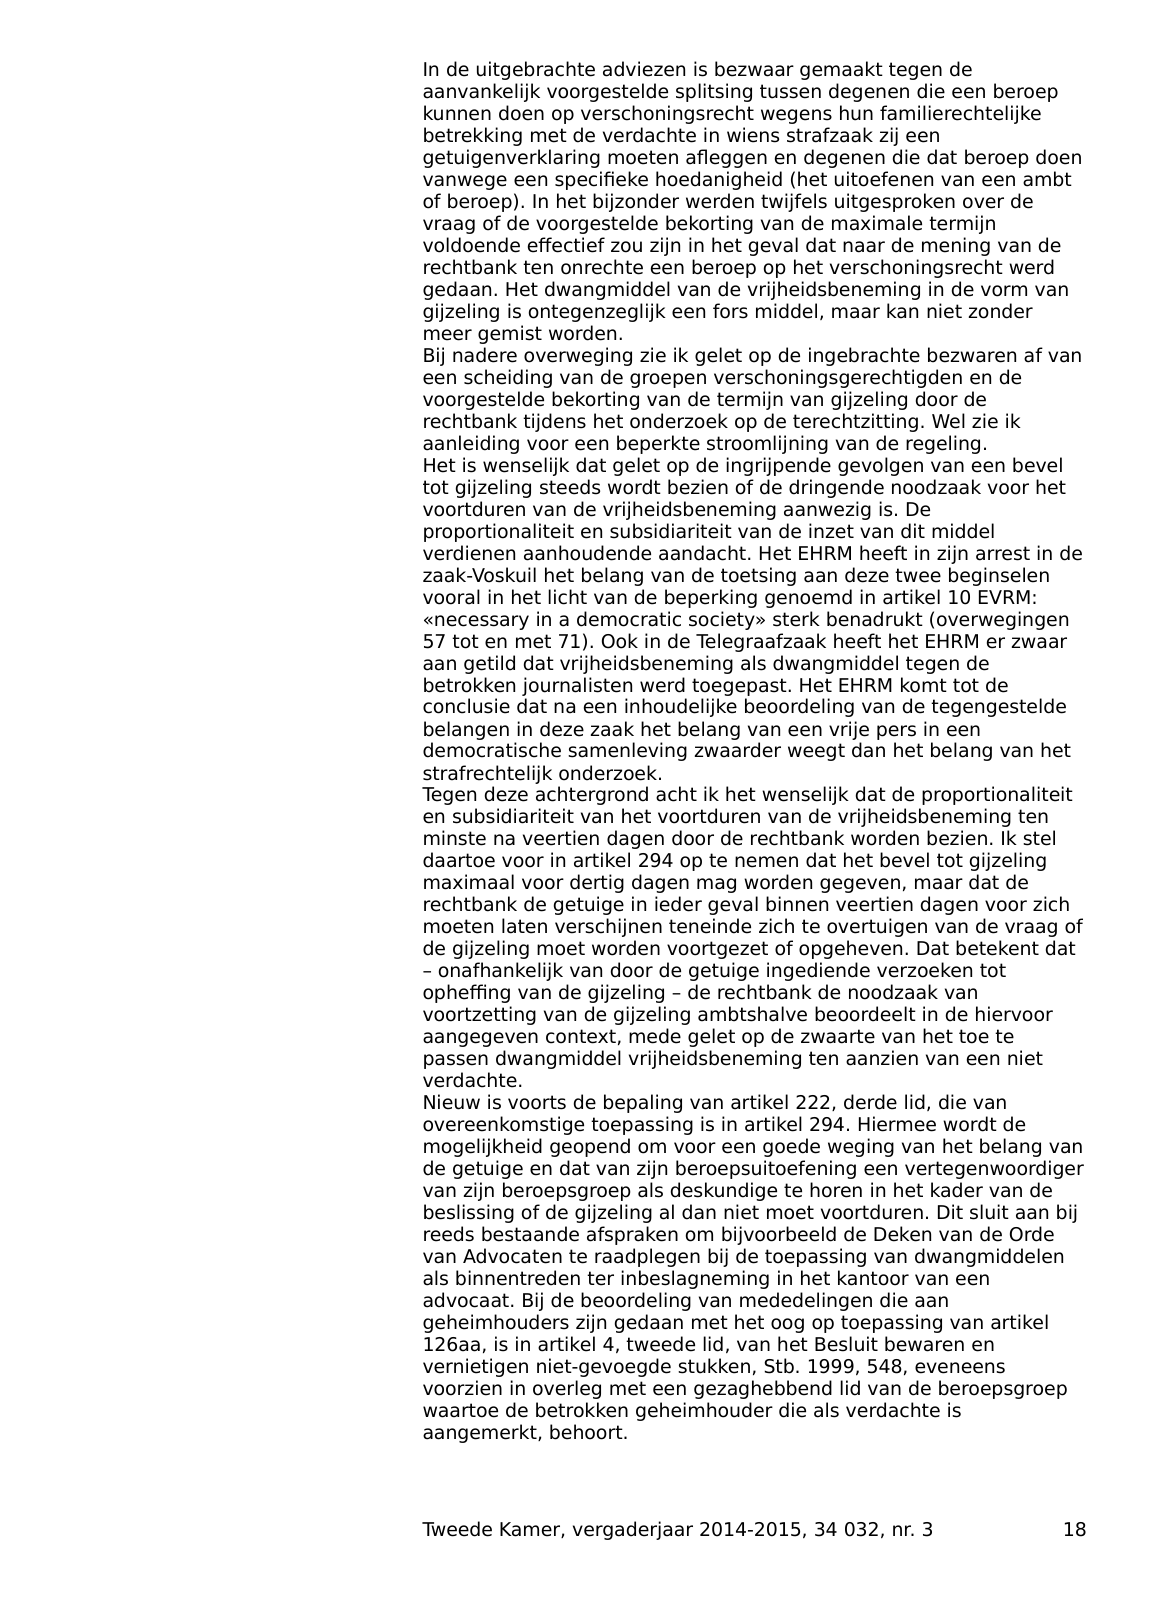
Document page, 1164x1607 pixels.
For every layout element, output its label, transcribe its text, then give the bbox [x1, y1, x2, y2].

text Tegen deze achtergrond acht ik het wenselijk dat de proportionaliteit en subsidiariteit van het voortduren van de vrijheidsbeneming ten minste na veertien dagen door de rechtbank worden bezien. Ik stel daartoe voor in artikel 294 op te nemen dat het bevel tot gijzeling maximaal voor dertig dagen mag worden gegeven, maar dat de rechtbank de getuige in ieder geval binnen veertien dagen voor zich moeten laten verschijnen teneinde zich te overtuigen van de vraag of de gijzeling moet worden voortgezet of opgeheven. Dat betekent dat – onafhankelijk van door de getuige ingediende verzoeken tot opheffing van de gijzeling – de rechtbank de noodzaak van voortzetting van de gijzeling ambtshalve beoordeelt in de hiervoor aangegeven context, mede gelet op de zwaarte van het toe te passen dwangmiddel vrijheidsbeneming ten aanzien van een niet verdachte. [422, 784, 1087, 1092]
text Het is wenselijk dat gelet op de ingrijpende gevolgen van een bevel tot gijzeling steeds wordt bezien of de dringende noodzaak voor het voortduren van de vrijheidsbeneming aanwezig is. De proportionaliteit en subsidiariteit van de inzet van dit middel verdienen aanhoudende aandacht. Het EHRM heeft in zijn arrest in de zaak-Voskuil het belang van de toetsing aan deze twee beginselen vooral in het licht van de beperking genoemd in artikel 10 EVRM: «necessary in a democratic society» sterk benadrukt (overwegingen 57 tot en met 71). Ook in de Telegraafzaak heeft het EHRM er zwaar aan getild dat vrijheidsbeneming als dwangmiddel tegen de betrokken journalisten werd toegepast. Het EHRM komt tot de conclusie dat na een inhoudelijke beoordeling van de tegengestelde belangen in deze zaak het belang van een vrije pers in een democratische samenleving zwaarder weegt dan het belang van het strafrechtelijk onderzoek. [422, 455, 1087, 784]
text Nieuw is voorts de bepaling van artikel 222, derde lid, die van overeenkomstige toepassing is in artikel 294. Hiermee wordt de mogelijkheid geopend om voor een goede weging van het belang van de getuige en dat van zijn beroepsuitoefening een vertegenwoordiger van zijn beroepsgroep als deskundige te horen in het kader van de beslissing of de gijzeling al dan niet moet voortduren. Dit sluit aan bij reeds bestaande afspraken om bijvoorbeeld de Deken van de Orde van Advocaten te raadplegen bij de toepassing van dwangmiddelen als binnentreden ter inbeslagneming in het kantoor van een advocaat. Bij de beoordeling van mededelingen die aan geheimhouders zijn gedaan met het oog op toepassing van artikel 126aa, is in artikel 4, tweede lid, van het Besluit bewaren en vernietigen niet-gevoegde stukken, Stb. 1999, 548, eveneens voorzien in overleg met een gezaghebbend lid van de beroepsgroep waartoe de betrokken geheimhouder die als verdachte is aangemerkt, behoort. [422, 1092, 1087, 1444]
text In de uitgebrachte adviezen is bezwaar gemaakt tegen de aanvankelijk voorgestelde splitsing tussen degenen die een beroep kunnen doen op verschoningsrecht wegens hun familierechtelijke betrekking met de verdachte in wiens strafzaak zij een getuigenverklaring moeten afleggen en degenen die dat beroep doen vanwege een specifieke hoedanigheid (het uitoefenen van een ambt of beroep). In het bijzonder werden twijfels uitgesproken over de vraag of de voorgestelde bekorting van de maximale termijn voldoende effectief zou zijn in het geval dat naar de mening van de rechtbank ten onrechte een beroep op het verschoningsrecht werd gedaan. Het dwangmiddel van de vrijheidsbeneming in de vorm van gijzeling is ontegenzeglijk een fors middel, maar kan niet zonder meer gemist worden. [422, 59, 1087, 345]
text Bij nadere overweging zie ik gelet op de ingebrachte bezwaren af van een scheiding van de groepen verschoningsgerechtigden en de voorgestelde bekorting van de termijn van gijzeling door de rechtbank tijdens het onderzoek op de terechtzitting. Wel zie ik aanleiding voor een beperkte stroomlijning van de regeling. [422, 345, 1087, 455]
